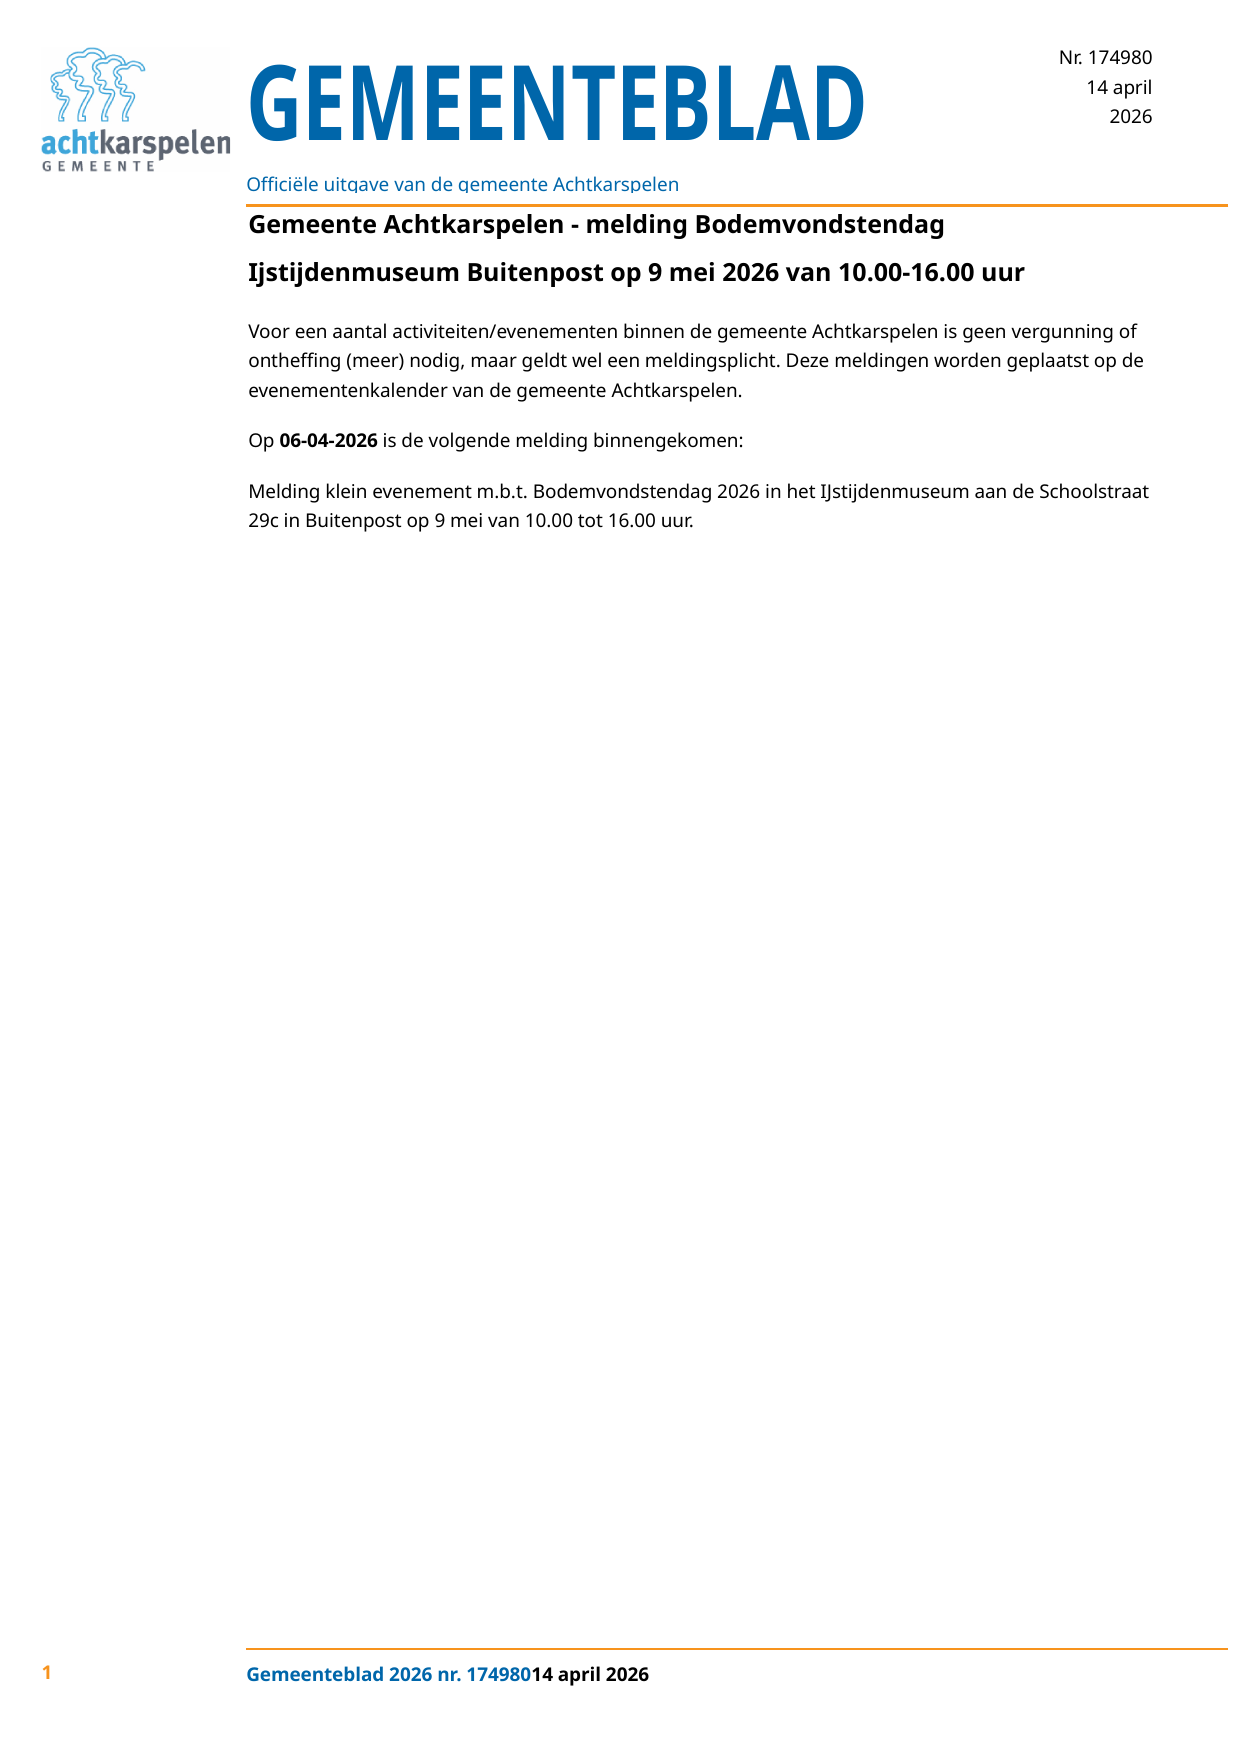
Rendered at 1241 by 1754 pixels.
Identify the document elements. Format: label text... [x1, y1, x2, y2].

text Voor een aantal activiteiten/evenementen binnen de gemeente Achtkarspelen is geen vergunning of ontheffing (meer) nodig, maar geldt wel een meldingsplicht. Deze meldingen worden geplaatst op de evenementenkalender van de gemeente Achtkarspelen. [248, 318, 1152, 403]
picture [41, 47, 231, 172]
text Gemeente Achtkarspelen - melding Bodemvondstendag Ijstijdenmuseum Buitenpost op 9 mei 2026 van 10.00-16.00 uur [248, 207, 1152, 288]
text Melding klein evenement m.b.t. Bodemvondstendag 2026 in het IJstijdenmuseum aan de Schoolstraat 29c in Buitenpost op 9 mei van 10.00 tot 16.00 uur. [248, 478, 1152, 533]
text Op 06-04-2026 is de volgende melding binnengekomen: [248, 427, 1152, 453]
